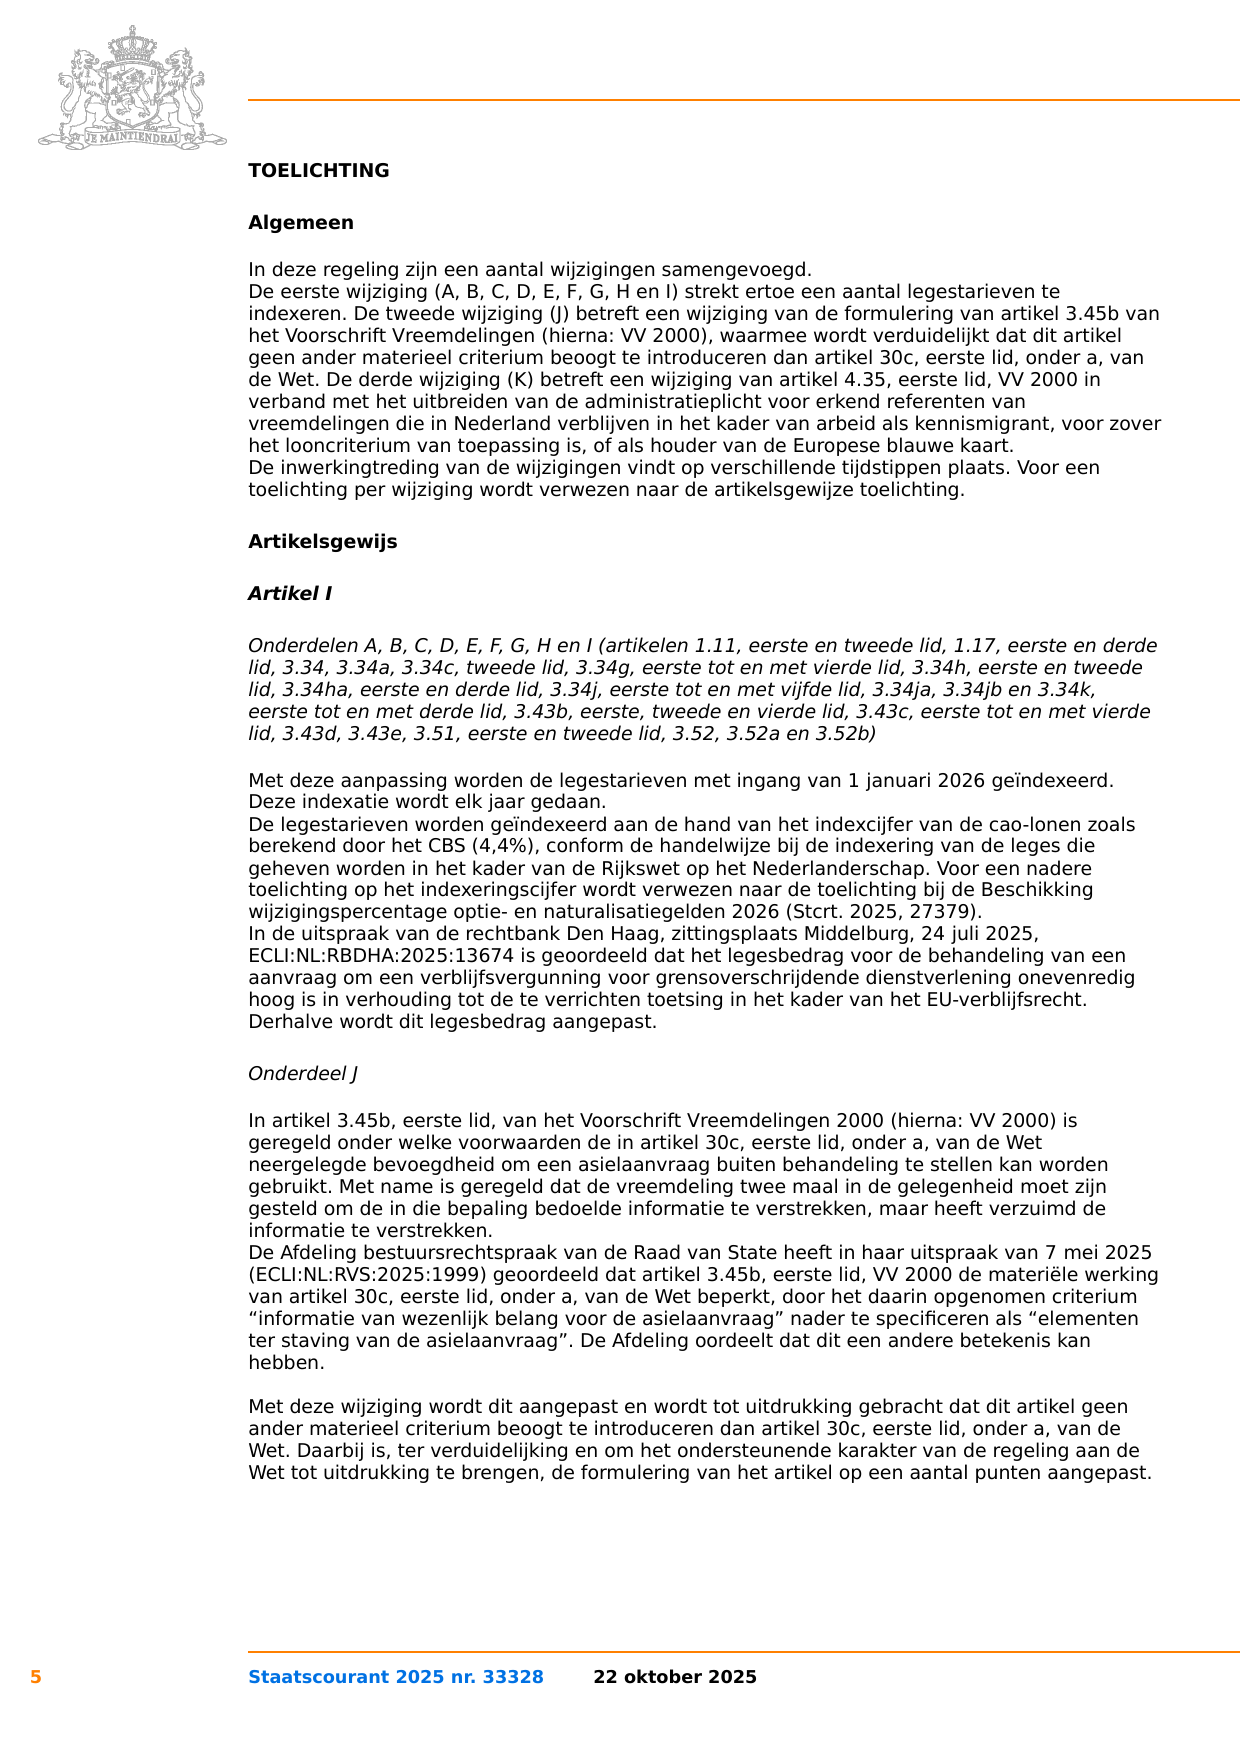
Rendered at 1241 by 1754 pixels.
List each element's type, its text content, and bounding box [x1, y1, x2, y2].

text Met deze wijziging wordt dit aangepast en wordt tot uitdrukking gebracht dat dit artikel geen ander materieel criterium beoogt te introduceren dan artikel 30c, eerste lid, onder a, van de Wet. Daarbij is, ter verduidelijking en om het ondersteunende karakter van de regeling aan de Wet tot uitdrukking te brengen, de formulering van het artikel op een aantal punten aangepast. [248, 1396, 1163, 1484]
text Met deze aanpassing worden de legestarieven met ingang van 1 januari 2026 geïndexeerd. Deze indexatie wordt elk jaar gedaan. [248, 769, 1163, 813]
text In de uitspraak van de rechtbank Den Haag, zittingsplaats Middelburg, 24 juli 2025, ECLI:NL:RBDHA:2025:13674 is geoordeeld dat het legesbedrag voor de behandeling van een aanvraag om een verblijfsvergunning voor grensoverschrijdende dienstverlening onevenredig hoog is in verhouding tot de te verrichten toetsing in het kader van het EU-verblijfsrecht. Derhalve wordt dit legesbedrag aangepast. [248, 923, 1163, 1033]
subtitle TOELICHTING [248, 160, 1163, 182]
subtitle Artikelsgewijs [248, 531, 1163, 553]
picture [38, 25, 227, 150]
subtitle Algemeen [248, 212, 1163, 234]
subtitle Onderdeel J [248, 1063, 1163, 1085]
text De eerste wijziging (A, B, C, D, E, F, G, H en I) strekt ertoe een aantal legestarieven te indexeren. De tweede wijziging (J) betreft een wijziging van de formulering van artikel 3.45b van het Voorschrift Vreemdelingen (hierna: VV 2000), waarmee wordt verduidelijkt dat dit artikel geen ander materieel criterium beoogt te introduceren dan artikel 30c, eerste lid, onder a, van de Wet. De derde wijziging (K) betreft een wijziging van artikel 4.35, eerste lid, VV 2000 in verband met het uitbreiden van de administratieplicht voor erkend referenten van vreemdelingen die in Nederland verblijven in het kader van arbeid als kennismigrant, voor zover het looncriterium van toepassing is, of als houder van de Europese blauwe kaart. [248, 281, 1163, 457]
text De inwerkingtreding van de wijzigingen vindt op verschillende tijdstippen plaats. Voor een toelichting per wijziging wordt verwezen naar de artikelsgewijze toelichting. [248, 457, 1163, 501]
text In artikel 3.45b, eerste lid, van het Voorschrift Vreemdelingen 2000 (hierna: VV 2000) is geregeld onder welke voorwaarden de in artikel 30c, eerste lid, onder a, van de Wet neergelegde bevoegdheid om een asielaanvraag buiten behandeling te stellen kan worden gebruikt. Met name is geregeld dat de vreemdeling twee maal in de gelegenheid moet zijn gesteld om de in die bepaling bedoelde informatie te verstrekken, maar heeft verzuimd de informatie te verstrekken. [248, 1110, 1163, 1242]
subtitle Artikel I [248, 583, 1163, 604]
text De legestarieven worden geïndexeerd aan de hand van het indexcijfer van de cao-lonen zoals berekend door het CBS (4,4%), conform de handelwijze bij de indexering van de leges die geheven worden in het kader van de Rijkswet op het Nederlanderschap. Voor een nadere toelichting op het indexeringscijfer wordt verwezen naar de toelichting bij de Beschikking wijzigingspercentage optie- en naturalisatiegelden 2026 (Stcrt. 2025, 27379). [248, 813, 1163, 923]
text De Afdeling bestuursrechtspraak van de Raad van State heeft in haar uitspraak van 7 mei 2025 (ECLI:NL:RVS:2025:1999) geoordeeld dat artikel 3.45b, eerste lid, VV 2000 de materiële werking van artikel 30c, eerste lid, onder a, van de Wet beperkt, door het daarin opgenomen criterium “informatie van wezenlijk belang voor de asielaanvraag” nader te specificeren als “elementen ter staving van de asielaanvraag”. De Afdeling oordeelt dat dit een andere betekenis kan hebben. [248, 1242, 1163, 1374]
text In deze regeling zijn een aantal wijzigingen samengevoegd. [248, 259, 1163, 281]
subtitle Onderdelen A, B, C, D, E, F, G, H en I (artikelen 1.11, eerste en tweede lid, 1.17, eerste en derde lid, 3.34, 3.34a, 3.34c, tweede lid, 3.34g, eerste tot en met vierde lid, 3.34h, eerste en tweede lid, 3.34ha, eerste en derde lid, 3.34j, eerste tot en met vijfde lid, 3.34ja, 3.34jb en 3.34k, eerste tot en met derde lid, 3.43b, eerste, tweede en vierde lid, 3.43c, eerste tot en met vierde lid, 3.43d, 3.43e, 3.51, eerste en tweede lid, 3.52, 3.52a en 3.52b) [248, 634, 1163, 744]
